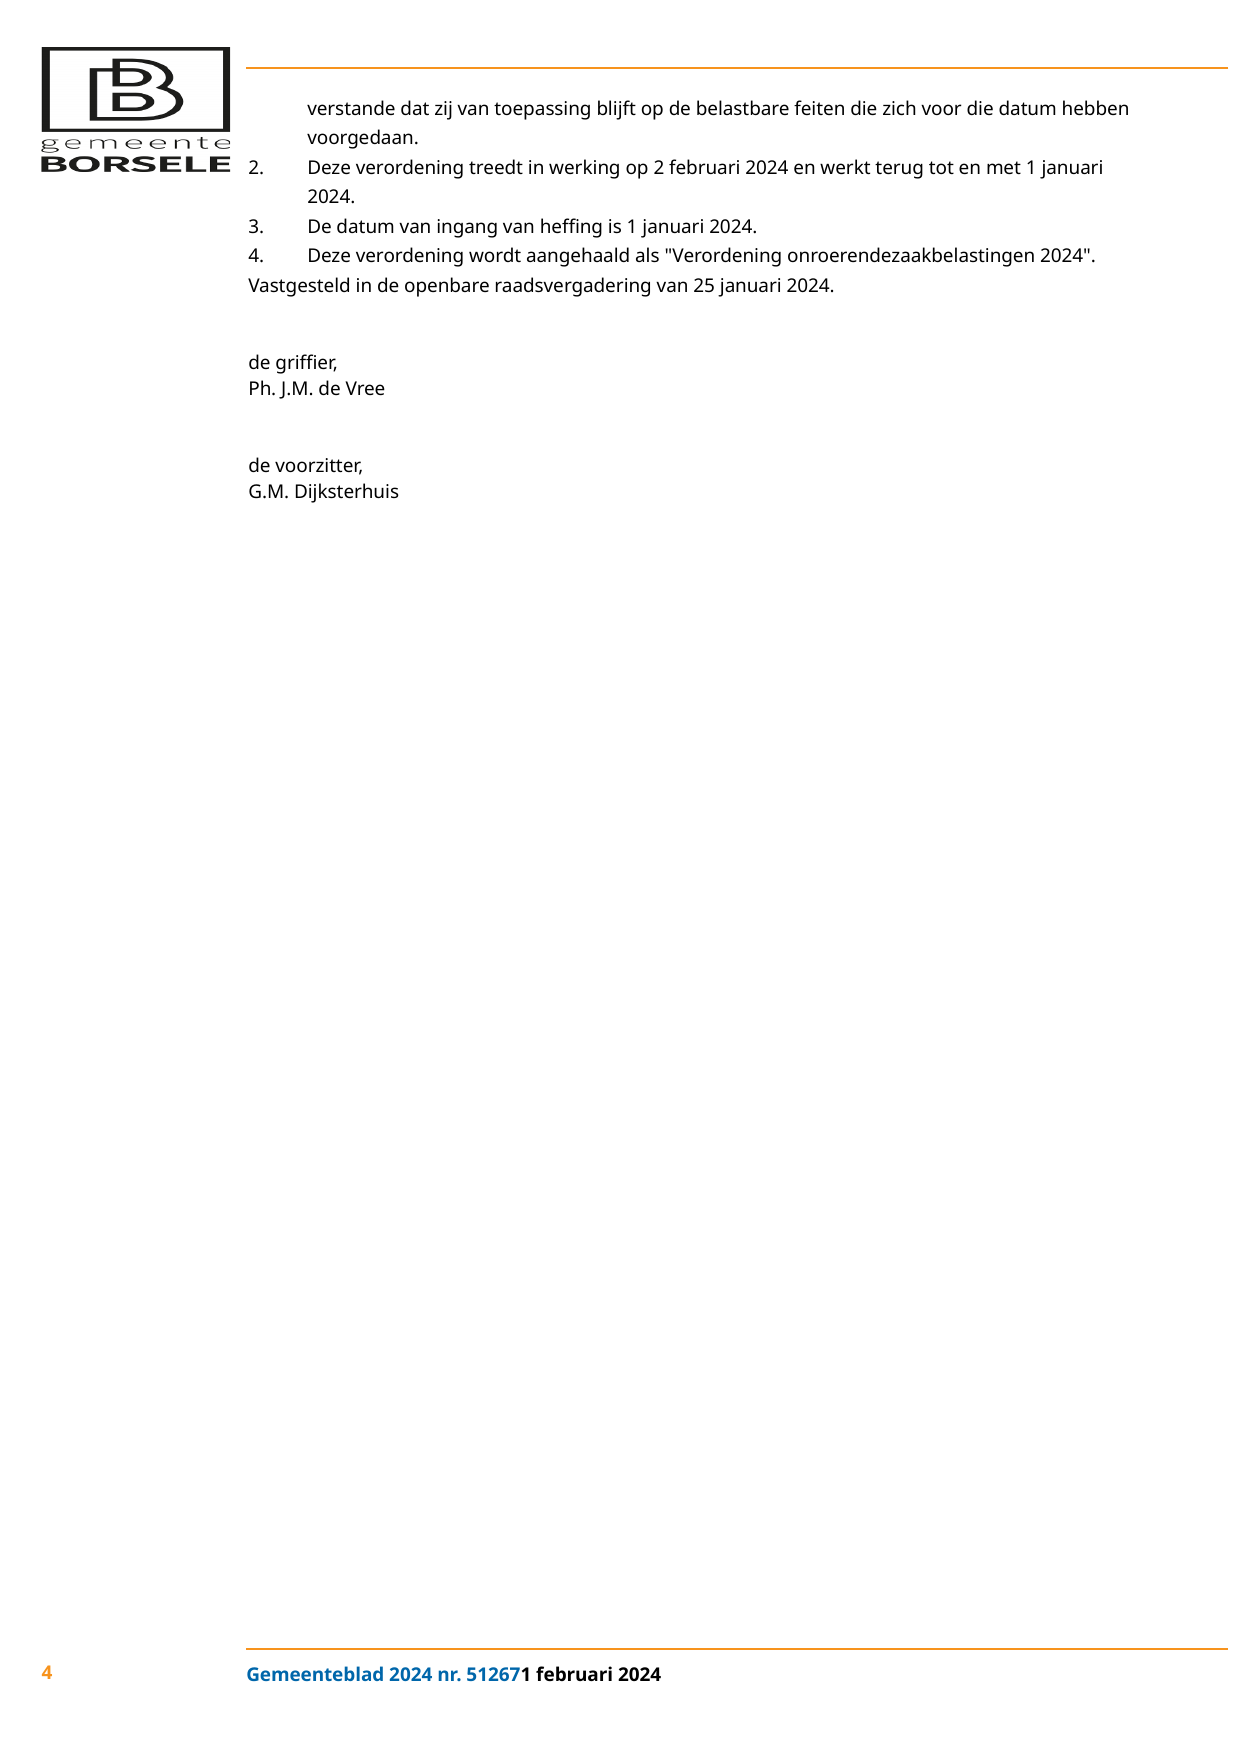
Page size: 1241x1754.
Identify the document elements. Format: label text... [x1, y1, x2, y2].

list Deze verordening treedt in werking op 2 februari 2024 en werkt terug tot en met 1 januari 2024. [248, 154, 1152, 209]
text Vastgesteld in de openbare raadsvergadering van 25 januari 2024. [248, 272, 1152, 298]
list Deze verordening wordt aangehaald als "Verordening onroerendezaakbelastingen 2024". [248, 243, 1152, 268]
list verstande dat zij van toepassing blijft op de belastbare feiten die zich voor die datum hebben voorgedaan. [248, 95, 1152, 150]
text de voorzitter, [248, 452, 1152, 478]
list De datum van ingang van heffing is 1 januari 2024. [248, 213, 1152, 239]
text de griffier, [248, 349, 1152, 375]
picture [41, 47, 231, 172]
text Ph. J.M. de Vree [248, 375, 1152, 401]
text G.M. Dijksterhuis [248, 478, 1152, 504]
